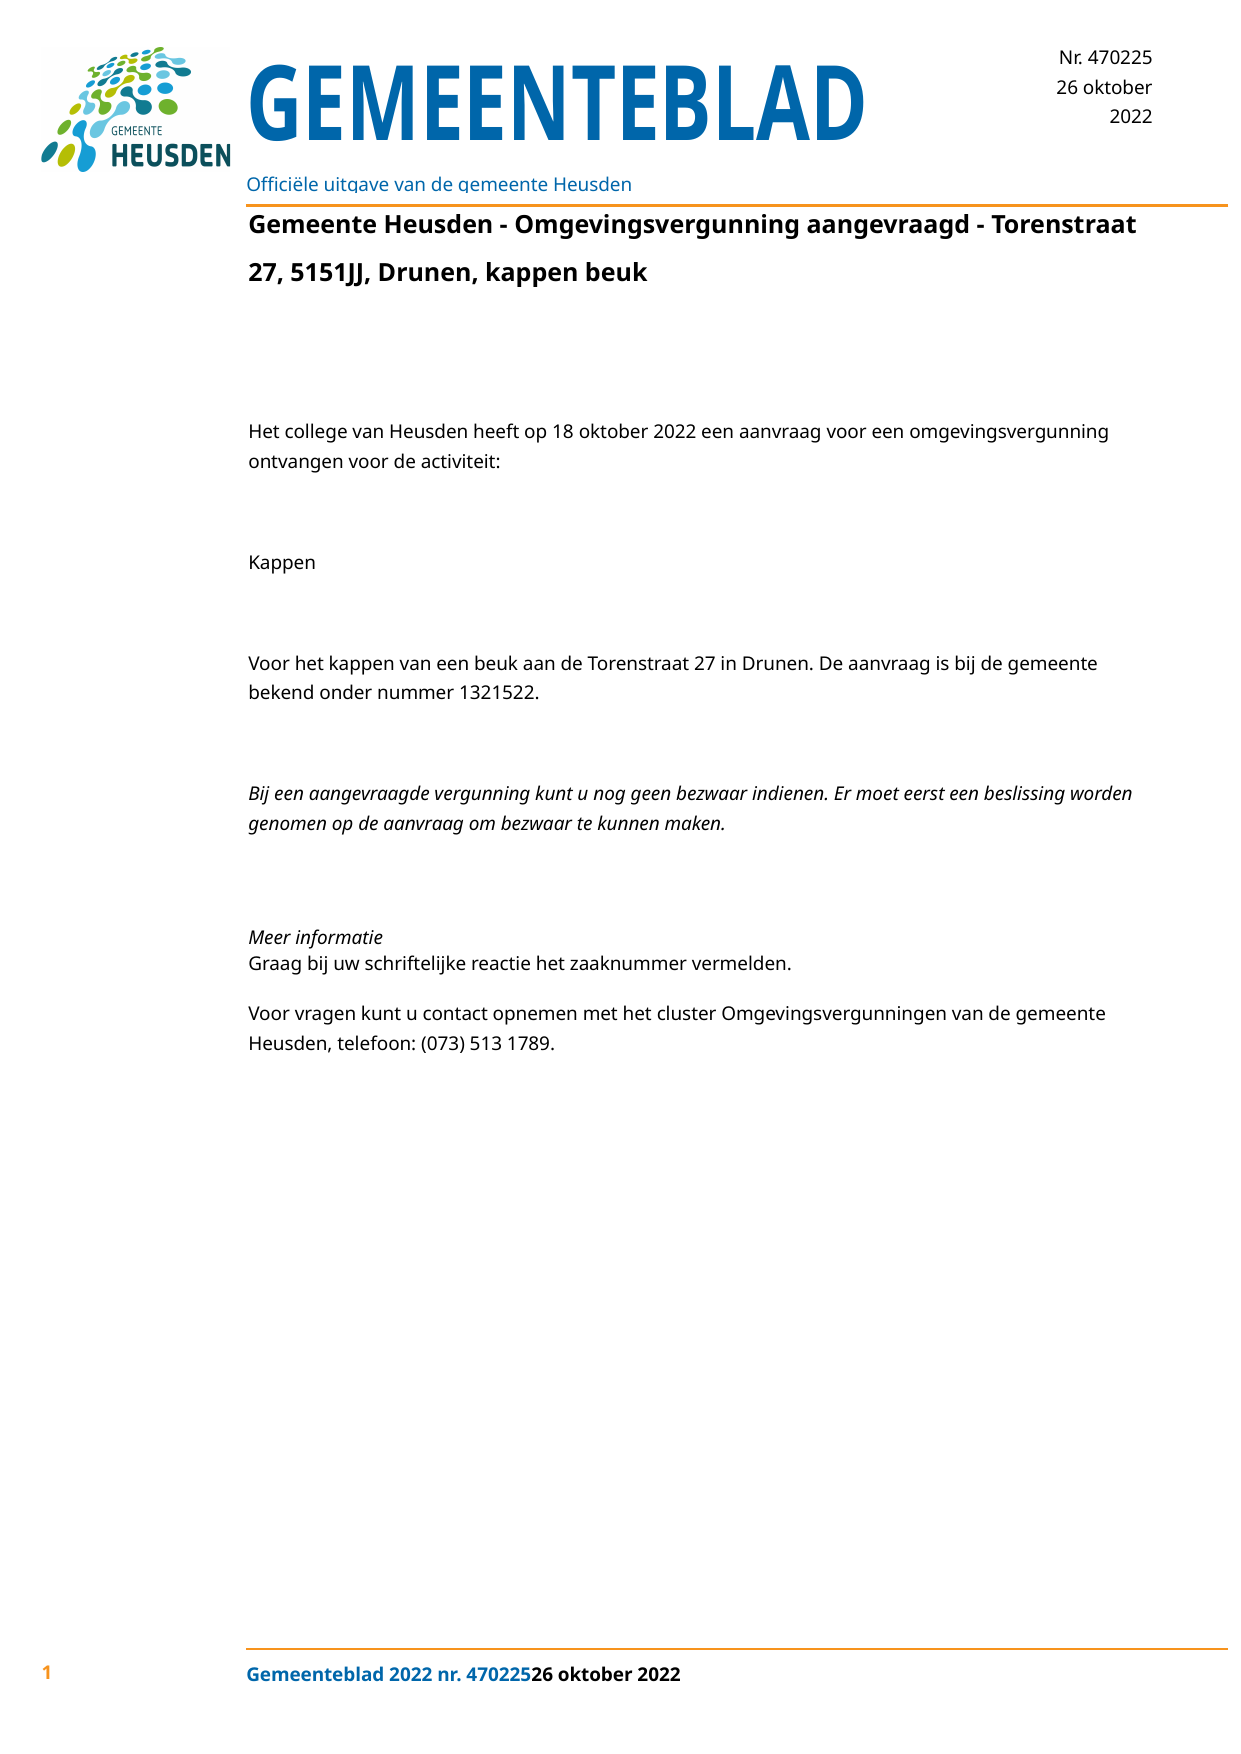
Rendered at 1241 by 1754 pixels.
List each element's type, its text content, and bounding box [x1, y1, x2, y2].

text Het college van Heusden heeft op 18 oktober 2022 een aanvraag voor een omgevingsvergunning ontvangen voor de activiteit: [248, 419, 1152, 474]
text Bij een aangevraagde vergunning kunt u nog geen bezwaar indienen. Er moet eerst een beslissing worden genomen op de aanvraag om bezwaar te kunnen maken. [248, 780, 1152, 836]
picture [41, 47, 231, 172]
text Voor het kappen van een beuk aan de Torenstraat 27 in Drunen. De aanvraag is bij de gemeente bekend onder nummer 1321522. [248, 650, 1152, 705]
text Voor vragen kunt u contact opnemen met het cluster Omgevingsvergunningen van de gemeente Heusden, telefoon: (073) 513 1789. [248, 1001, 1152, 1056]
text Graag bij uw schriftelijke reactie het zaaknummer vermelden. [248, 950, 1152, 976]
text Meer informatie [248, 924, 1152, 950]
text Kappen [248, 549, 1152, 575]
text Gemeente Heusden - Omgevingsvergunning aangevraagd - Torenstraat 27, 5151JJ, Drunen, kappen beuk [248, 207, 1152, 288]
